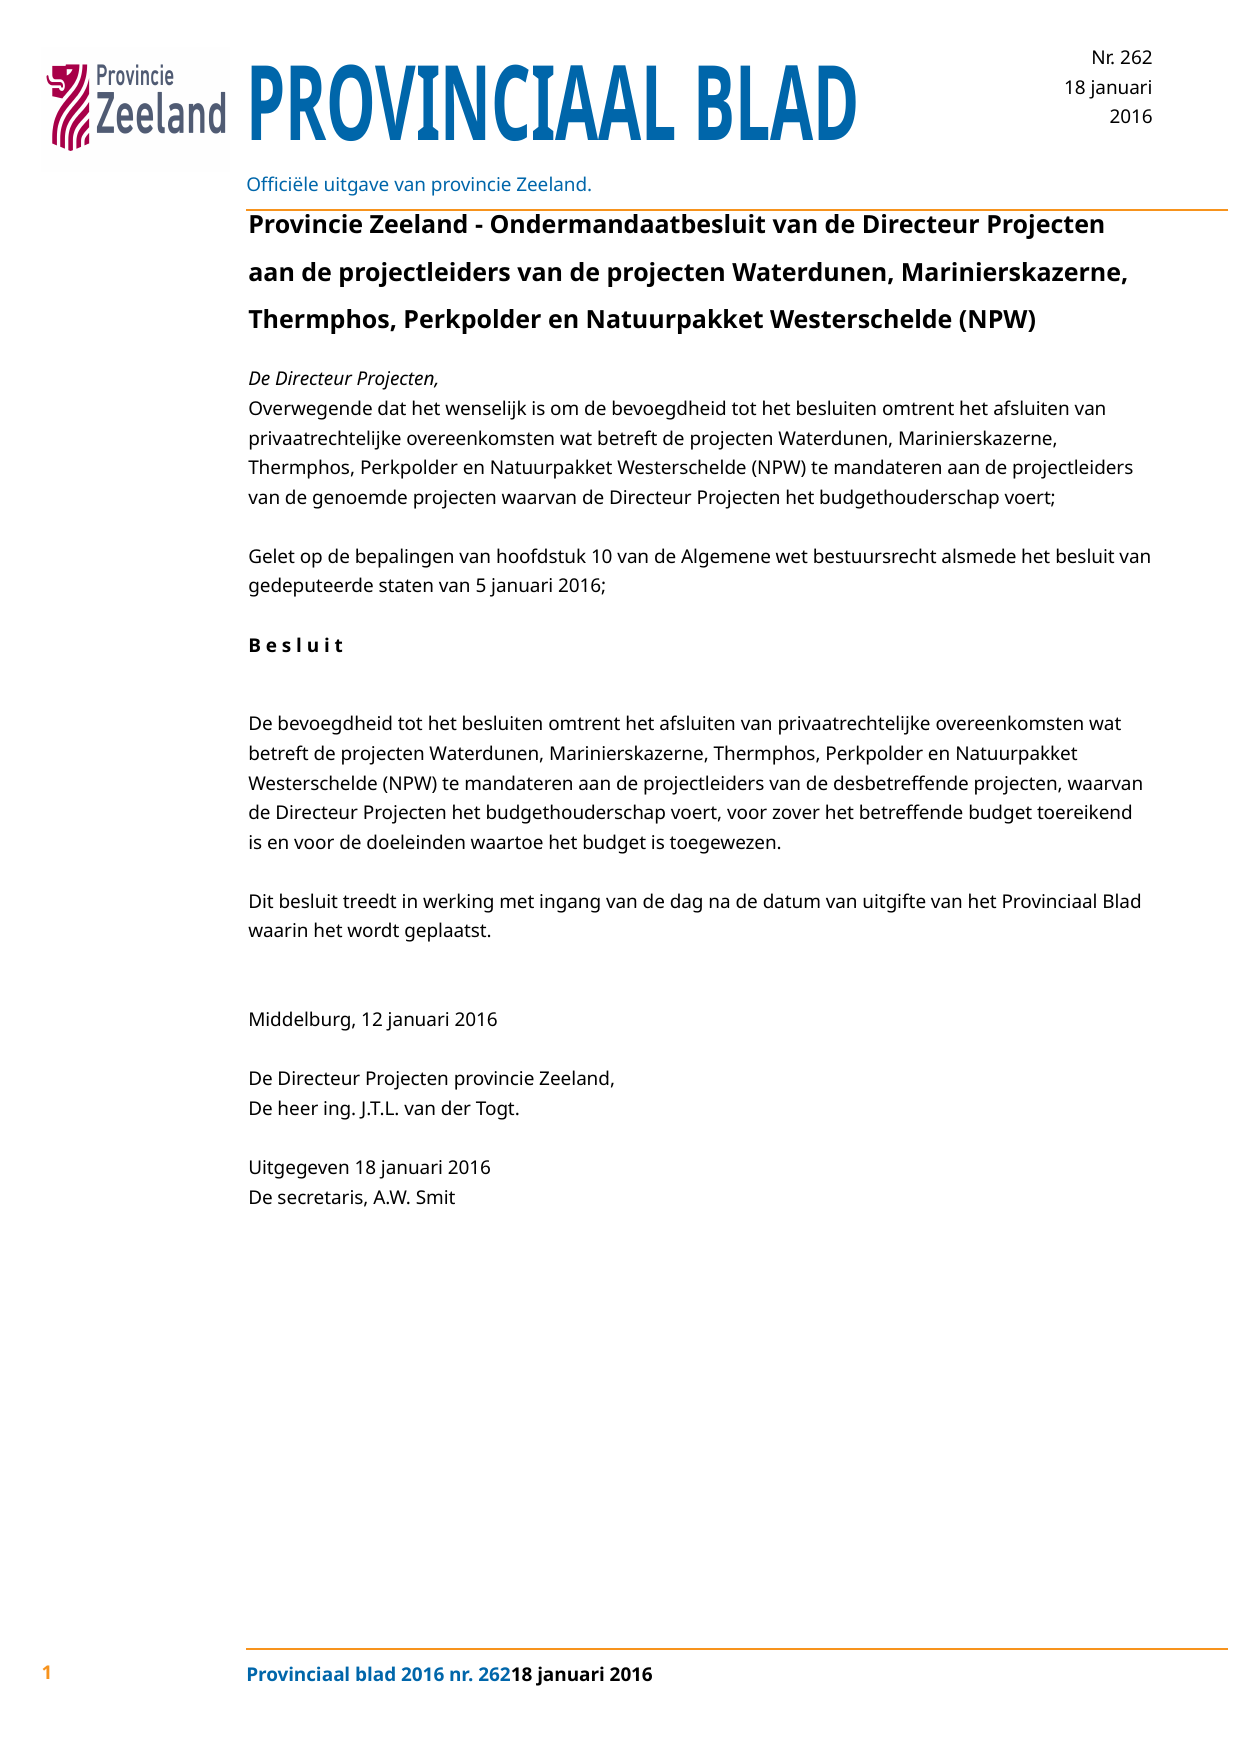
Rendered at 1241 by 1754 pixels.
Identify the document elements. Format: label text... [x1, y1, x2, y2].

text B e s l u i t [248, 632, 1152, 657]
picture [41, 47, 231, 172]
text De Directeur Projecten, [248, 366, 1152, 391]
text Middelburg, 12 januari 2016 [248, 1006, 1152, 1032]
text De bevoegdheid tot het besluiten omtrent het afsluiten van privaatrechtelijke overeenkomsten wat betreft de projecten Waterdunen, Marinierskazerne, Thermphos, Perkpolder en Natuurpakket Westerschelde (NPW) te mandateren aan de projectleiders van de desbetreffende projecten, waarvan de Directeur Projecten het budgethouderschap voert, voor zover het betreffende budget toereikend is en voor de doeleinden waartoe het budget is toegewezen. [248, 711, 1152, 855]
text De Directeur Projecten provincie Zeeland, [248, 1066, 1152, 1091]
text Dit besluit treedt in werking met ingang van de dag na de datum van uitgifte van het Provinciaal Blad waarin het wordt geplaatst. [248, 888, 1152, 943]
text Gelet op de bepalingen van hoofdstuk 10 van de Algemene wet bestuursrecht alsmede het besluit van gedeputeerde staten van 5 januari 2016; [248, 543, 1152, 598]
text De secretaris, A.W. Smit [248, 1184, 1152, 1210]
text De heer ing. J.T.L. van der Togt. [248, 1095, 1152, 1121]
text Provincie Zeeland - Ondermandaatbesluit van de Directeur Projecten aan de projectleiders van de projecten Waterdunen, Marinierskazerne, Thermphos, Perkpolder en Natuurpakket Westerschelde (NPW) [248, 211, 1152, 336]
text Uitgegeven 18 januari 2016 [248, 1154, 1152, 1180]
text Overwegende dat het wenselijk is om de bevoegdheid tot het besluiten omtrent het afsluiten van privaatrechtelijke overeenkomsten wat betreft de projecten Waterdunen, Marinierskazerne, Thermphos, Perkpolder en Natuurpakket Westerschelde (NPW) te mandateren aan de projectleiders van de genoemde projecten waarvan de Directeur Projecten het budgethouderschap voert; [248, 395, 1152, 509]
